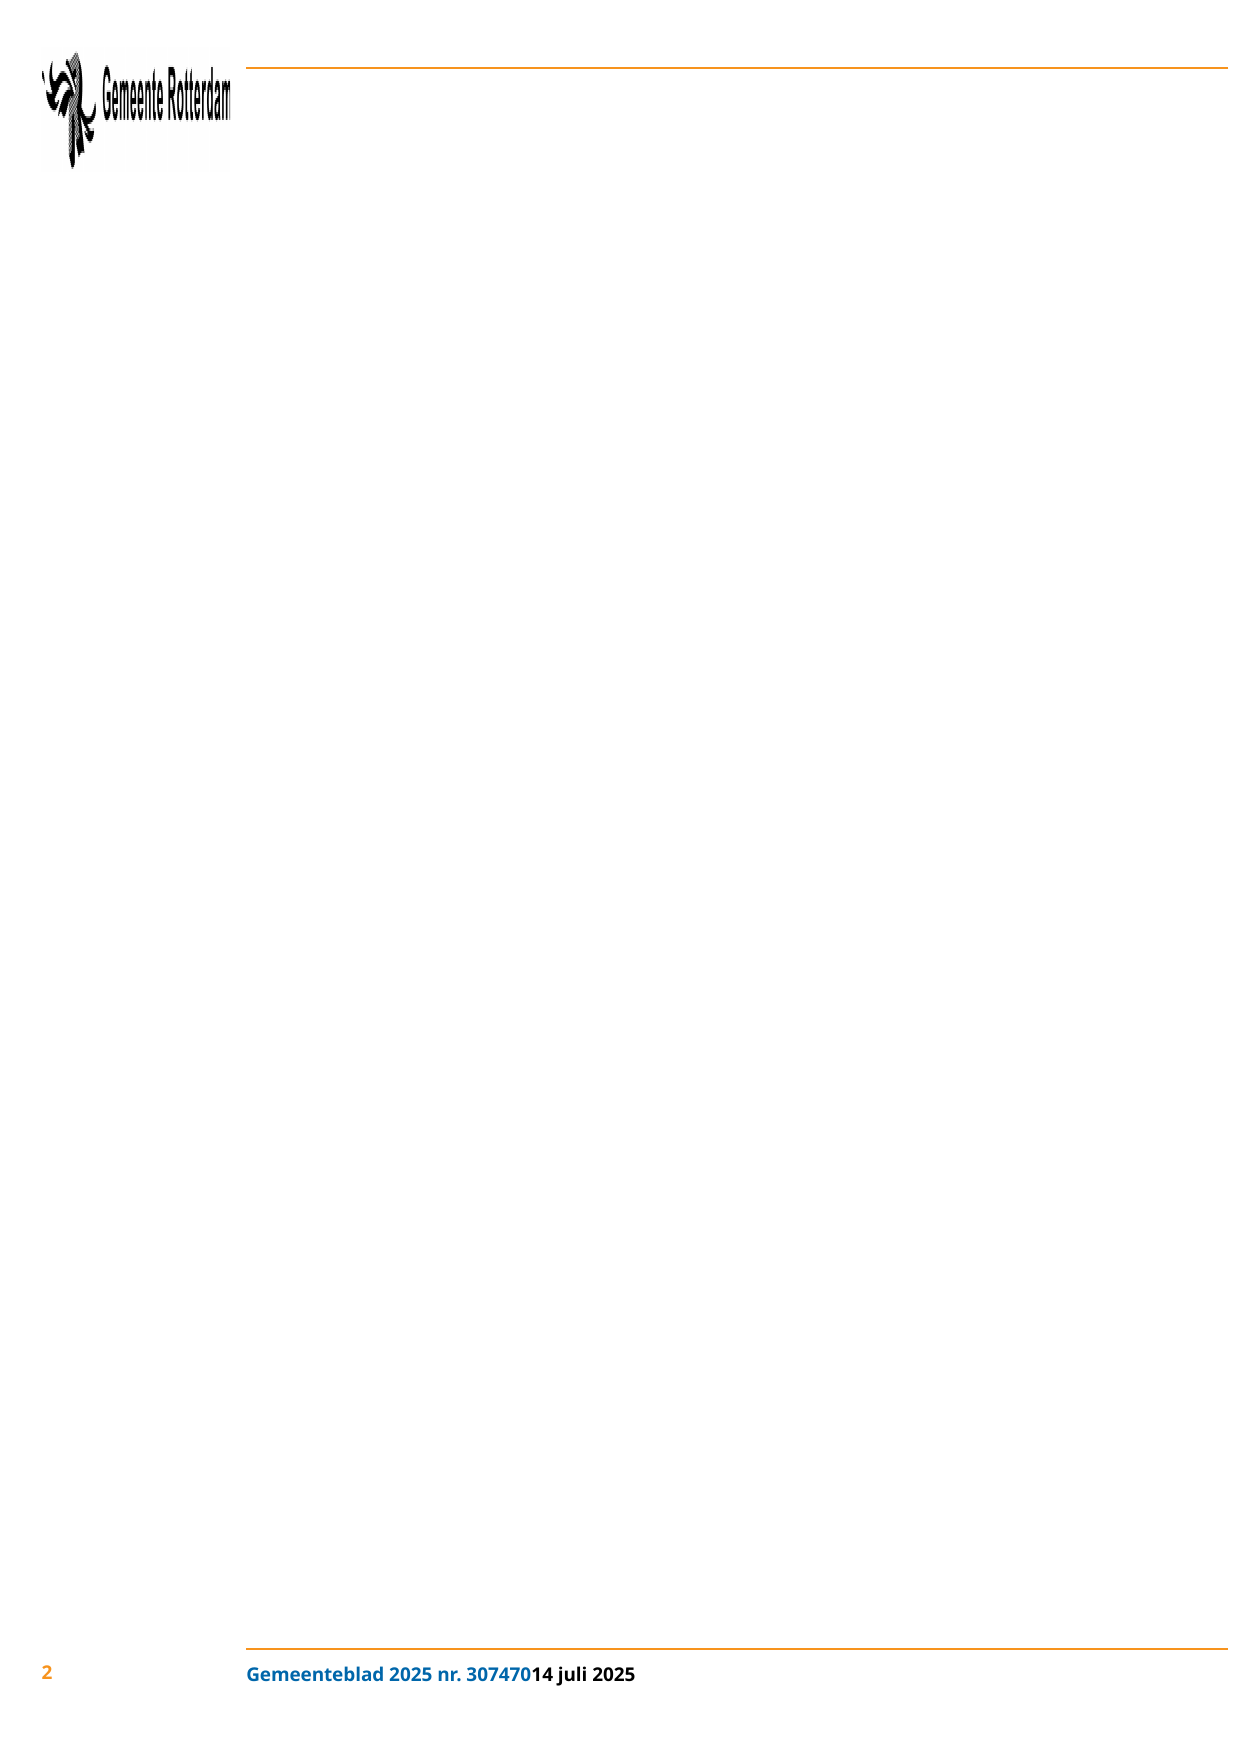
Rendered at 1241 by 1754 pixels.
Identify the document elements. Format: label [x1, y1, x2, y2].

picture [41, 47, 231, 172]
